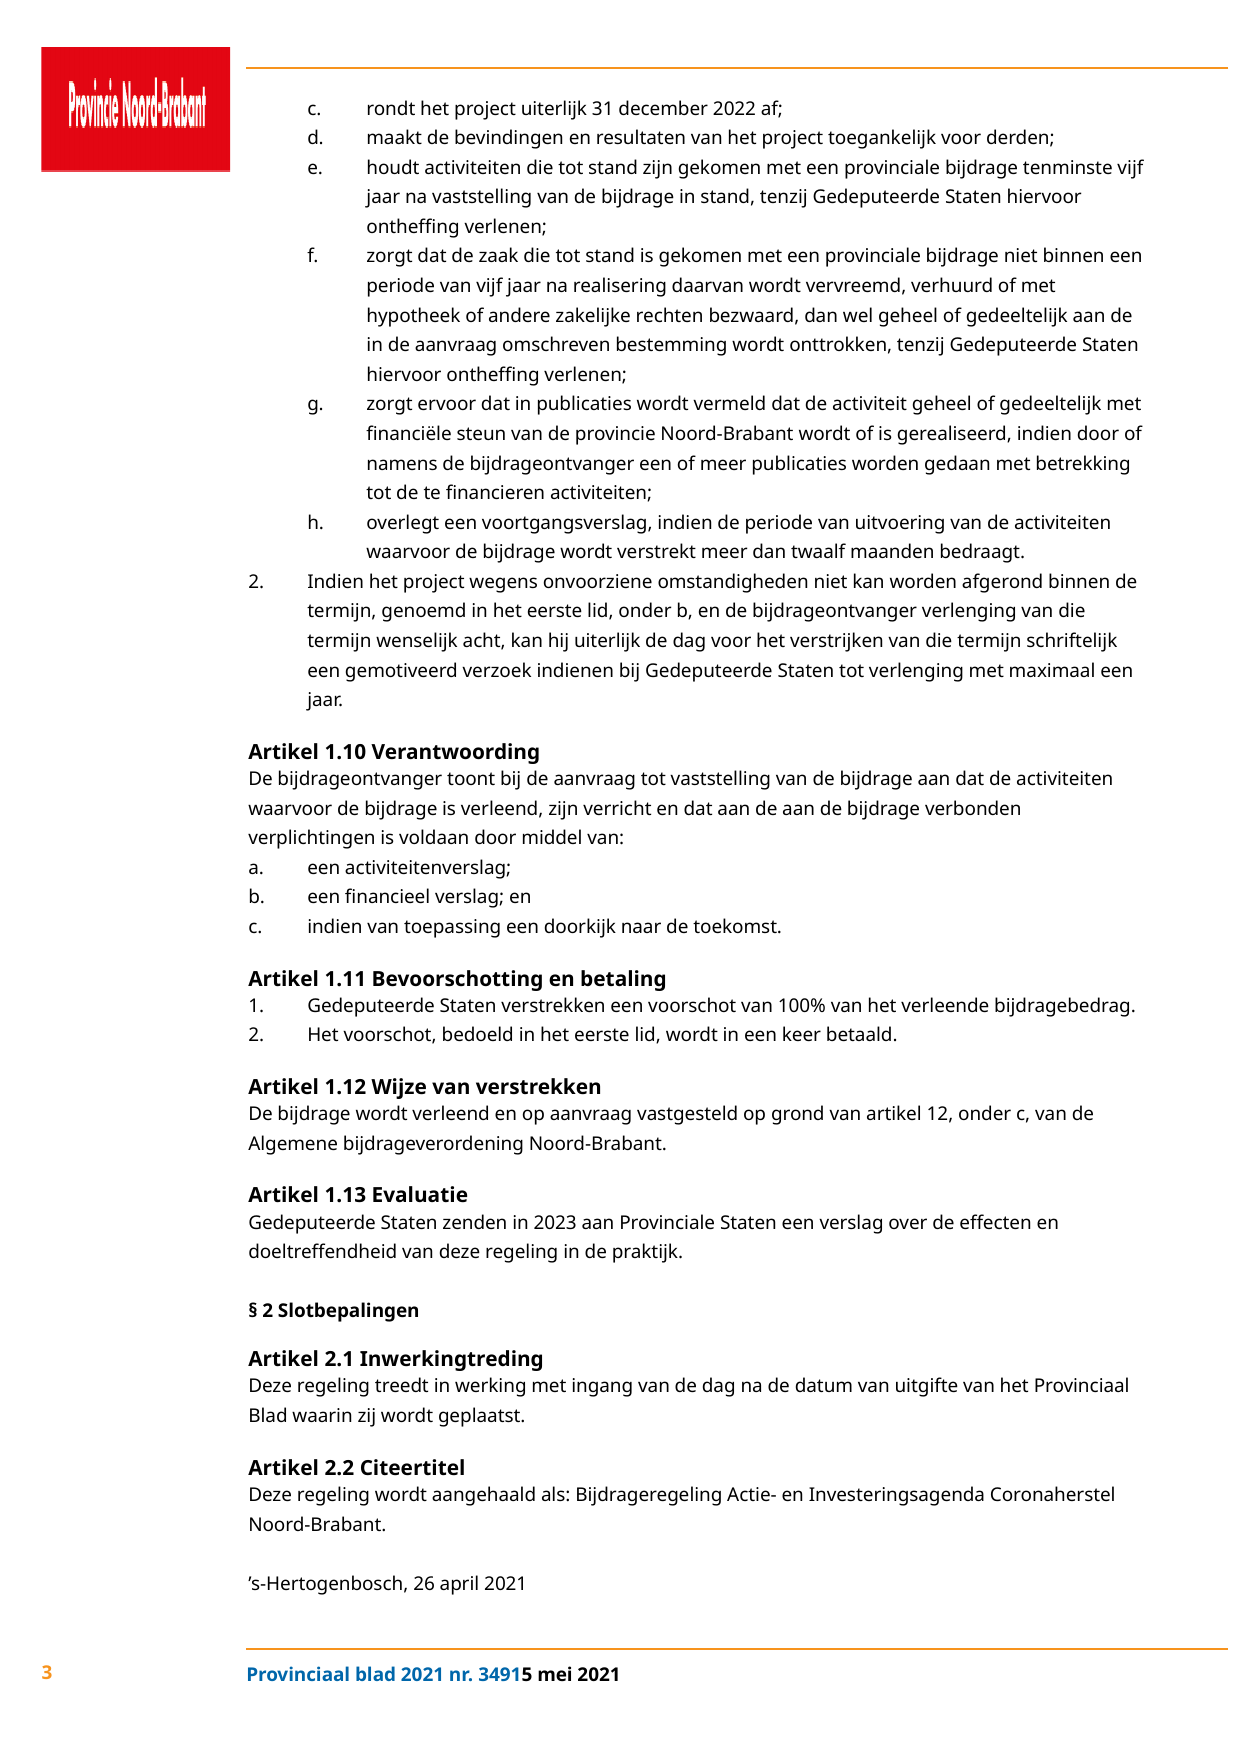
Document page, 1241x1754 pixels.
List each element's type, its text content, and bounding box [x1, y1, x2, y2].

list zorgt dat de zaak die tot stand is gekomen met een provinciale bijdrage niet binnen een periode van vijf jaar na realisering daarvan wordt vervreemd, verhuurd of met hypotheek of andere zakelijke rechten bezwaard, dan wel geheel of gedeeltelijk aan de in de aanvraag omschreven bestemming wordt onttrokken, tenzij Gedeputeerde Staten hiervoor ontheffing verlenen; [307, 243, 1152, 387]
text De bijdrage wordt verleend en op aanvraag vastgesteld op grond van artikel 12, onder c, van de Algemene bijdrageverordening Noord-Brabant. [248, 1101, 1152, 1156]
picture [41, 47, 231, 172]
list Indien het project wegens onvoorziene omstandigheden niet kan worden afgerond binnen de termijn, genoemd in het eerste lid, onder b, en de bijdrageontvanger verlenging van die termijn wenselijk acht, kan hij uiterlijk de dag voor het verstrijken van die termijn schriftelijk een gemotiveerd verzoek indienen bij Gedeputeerde Staten tot verlenging met maximaal een jaar. [248, 568, 1152, 712]
list een financieel verslag; en [248, 884, 1152, 909]
list overlegt een voortgangsverslag, indien de periode van uitvoering van de activiteiten waarvoor de bijdrage wordt verstrekt meer dan twaalf maanden bedraagt. [307, 509, 1152, 564]
text § 2 Slotbepalingen [248, 1298, 1152, 1323]
text De bijdrageontvanger toont bij de aanvraag tot vaststelling van de bijdrage aan dat de activiteiten waarvoor de bijdrage is verleend, zijn verricht en dat aan de aan de bijdrage verbonden verplichtingen is voldaan door middel van: [248, 765, 1152, 850]
text Gedeputeerde Staten zenden in 2023 aan Provinciale Staten een verslag over de effecten en doeltreffendheid van deze regeling in de praktijk. [248, 1209, 1152, 1264]
list Het voorschot, bedoeld in het eerste lid, wordt in een keer betaald. [248, 1022, 1152, 1047]
text Artikel 1.12 Wijze van verstrekken [248, 1072, 1152, 1101]
list rondt het project uiterlijk 31 december 2022 af; [307, 95, 1152, 121]
list maakt de bevindingen en resultaten van het project toegankelijk voor derden; [307, 124, 1152, 150]
list een activiteitenverslag; [248, 854, 1152, 880]
text ’s-Hertogenbosch, 26 april 2021 [248, 1570, 1152, 1596]
text Artikel 1.11 Bevoorschotting en betaling [248, 964, 1152, 992]
text Artikel 2.1 Inwerkingtreding [248, 1344, 1152, 1373]
text Artikel 2.2 Citeertitel [248, 1453, 1152, 1481]
list houdt activiteiten die tot stand zijn gekomen met een provinciale bijdrage tenminste vijf jaar na vaststelling van de bijdrage in stand, tenzij Gedeputeerde Staten hiervoor ontheffing verlenen; [307, 154, 1152, 239]
text Deze regeling treedt in werking met ingang van de dag na de datum van uitgifte van het Provinciaal Blad waarin zij wordt geplaatst. [248, 1373, 1152, 1428]
list zorgt ervoor dat in publicaties wordt vermeld dat de activiteit geheel of gedeeltelijk met financiële steun van de provincie Noord-Brabant wordt of is gerealiseerd, indien door of namens de bijdrageontvanger een of meer publicaties worden gedaan met betrekking tot de te financieren activiteiten; [307, 391, 1152, 505]
text Deze regeling wordt aangehaald als: Bijdrageregeling Actie- en Investeringsagenda Coronaherstel Noord-Brabant. [248, 1481, 1152, 1536]
list Gedeputeerde Staten verstrekken een voorschot van 100% van het verleende bijdragebedrag. [248, 992, 1152, 1018]
list indien van toepassing een doorkijk naar de toekomst. [248, 913, 1152, 939]
text Artikel 1.13 Evaluatie [248, 1181, 1152, 1209]
text Artikel 1.10 Verantwoording [248, 737, 1152, 765]
